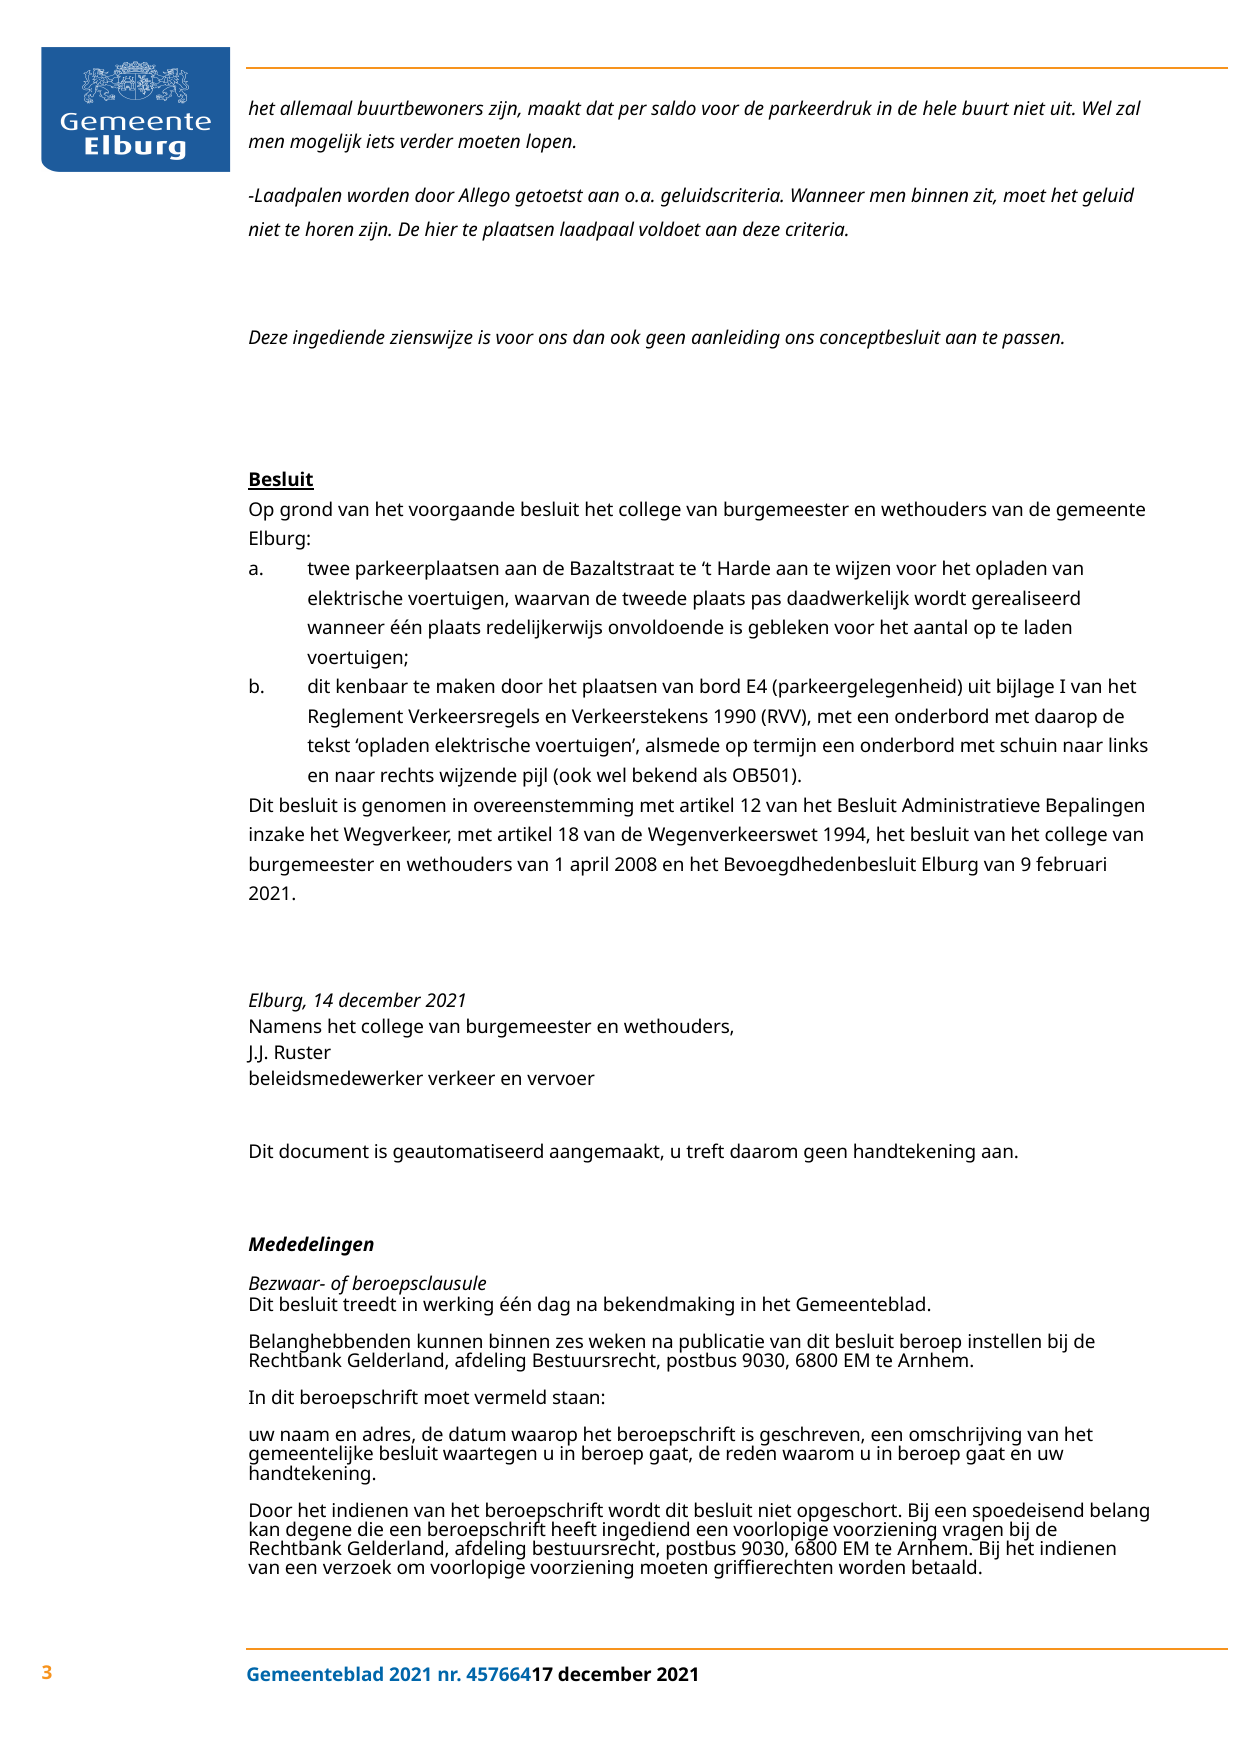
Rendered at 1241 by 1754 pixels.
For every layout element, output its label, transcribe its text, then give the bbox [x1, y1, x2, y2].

text beleidsmedewerker verkeer en vervoer [248, 1065, 1152, 1090]
text Dit besluit is genomen in overeenstemming met artikel 12 van het Besluit Administratieve Bepalingen inzake het Wegverkeer, met artikel 18 van de Wegenverkeerswet 1994, het besluit van het college van burgemeester en wethouders van 1 april 2008 en het Bevoegdhedenbesluit Elburg van 9 februari 2021. [248, 792, 1152, 906]
text Belanghebbenden kunnen binnen zes weken na publicatie van dit besluit beroep instellen bij de Rechtbank Gelderland, afdeling Bestuursrecht, postbus 9030, 6800 EM te Arnhem. [248, 1333, 1152, 1371]
text -Laadpalen worden door Allego getoetst aan o.a. geluidscriteria. Wanneer men binnen zit, moet het geluid niet te horen zijn. De hier te plaatsen laadpaal voldoet aan deze criteria. [248, 182, 1152, 241]
text uw naam en adres, de datum waarop het beroepschrift is geschreven, een omschrijving van het gemeentelijke besluit waartegen u in beroep gaat, de reden waarom u in beroep gaat en uw handtekening. [248, 1426, 1152, 1484]
text het allemaal buurtbewoners zijn, maakt dat per saldo voor de parkeerdruk in de hele buurt niet uit. Wel zal men mogelijk iets verder moeten lopen. [248, 95, 1152, 154]
text Dit document is geautomatiseerd aangemaakt, u treft daarom geen handtekening aan. [248, 1143, 1152, 1163]
text Door het indienen van het beroepschrift wordt dit besluit niet opgeschort. Bij een spoedeisend belang kan degene die een beroepschrift heeft ingediend een voorlopige voorziening vragen bij de Rechtbank Gelderland, afdeling bestuursrecht, postbus 9030, 6800 EM te Arnhem. Bij het indienen van een verzoek om voorlopige voorziening moeten griffierechten worden betaald. [248, 1502, 1152, 1579]
text Elburg, 14 december 2021 [248, 987, 1152, 1013]
list twee parkeerplaatsen aan de Bazaltstraat te ‘t Harde aan te wijzen voor het opladen van elektrische voertuigen, waarvan de tweede plaats pas daadwerkelijk wordt gerealiseerd wanneer één plaats redelijkerwijs onvoldoende is gebleken voor het aantal op te laden voertuigen; [248, 555, 1152, 669]
text Deze ingediende zienswijze is voor ons dan ook geen aanleiding ons conceptbesluit aan te passen. [248, 324, 1152, 349]
text Mededelingen [248, 1231, 1152, 1257]
text Besluit [248, 466, 1152, 492]
text Dit besluit treedt in werking één dag na bekendmaking in het Gemeenteblad. [248, 1296, 1152, 1315]
text Op grond van het voorgaande besluit het college van burgemeester en wethouders van de gemeente Elburg: [248, 496, 1152, 551]
picture [41, 47, 231, 172]
text In dit beroepschrift moet vermeld staan: [248, 1389, 1152, 1408]
list dit kenbaar te maken door het plaatsen van bord E4 (parkeergelegenheid) uit bijlage I van het Reglement Verkeersregels en Verkeerstekens 1990 (RVV), met een onderbord met daarop de tekst ‘opladen elektrische voertuigen’, alsmede op termijn een onderbord met schuin naar links en naar rechts wijzende pijl (ook wel bekend als OB501). [248, 673, 1152, 788]
text J.J. Ruster [248, 1039, 1152, 1065]
text Namens het college van burgemeester en wethouders, [248, 1013, 1152, 1039]
text Bezwaar- of beroepsclausule [248, 1270, 1152, 1296]
